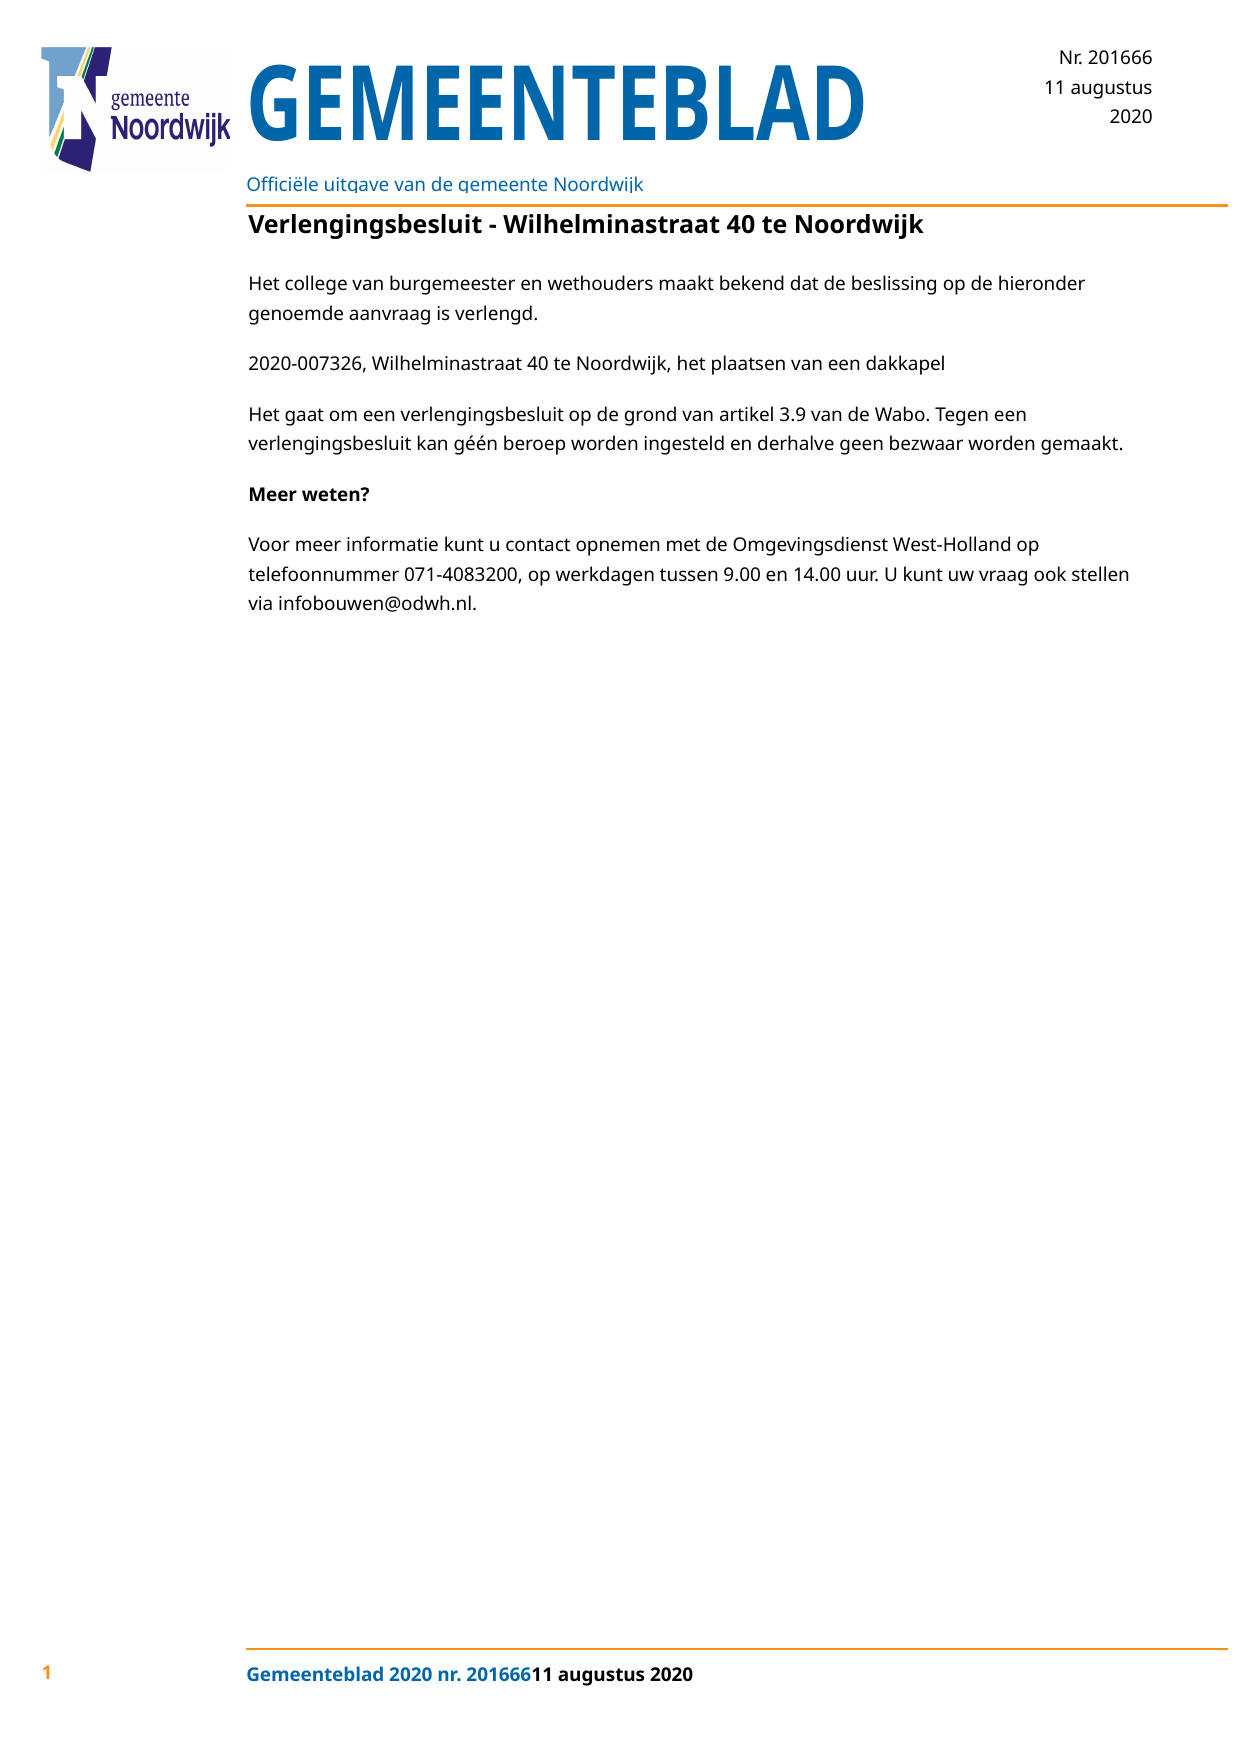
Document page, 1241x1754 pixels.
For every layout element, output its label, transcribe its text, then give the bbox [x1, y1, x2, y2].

text Voor meer informatie kunt u contact opnemen met de Omgevingsdienst West-Holland op telefoonnummer 071-4083200, op werkdagen tussen 9.00 en 14.00 uur. U kunt uw vraag ook stellen via infobouwen@odwh.nl. [248, 531, 1152, 616]
text Meer weten? [248, 481, 1152, 506]
text 2020-007326, Wilhelminastraat 40 te Noordwijk, het plaatsen van een dakkapel [248, 350, 1152, 376]
picture [41, 47, 231, 172]
text Het gaat om een verlengingsbesluit op de grond van artikel 3.9 van de Wabo. Tegen een verlengingsbesluit kan géén beroep worden ingesteld en derhalve geen bezwaar worden gemaakt. [248, 401, 1152, 456]
text Het college van burgemeester en wethouders maakt bekend dat de beslissing op de hieronder genoemde aanvraag is verlengd. [248, 270, 1152, 326]
text Verlengingsbesluit - Wilhelminastraat 40 te Noordwijk [248, 207, 1152, 241]
